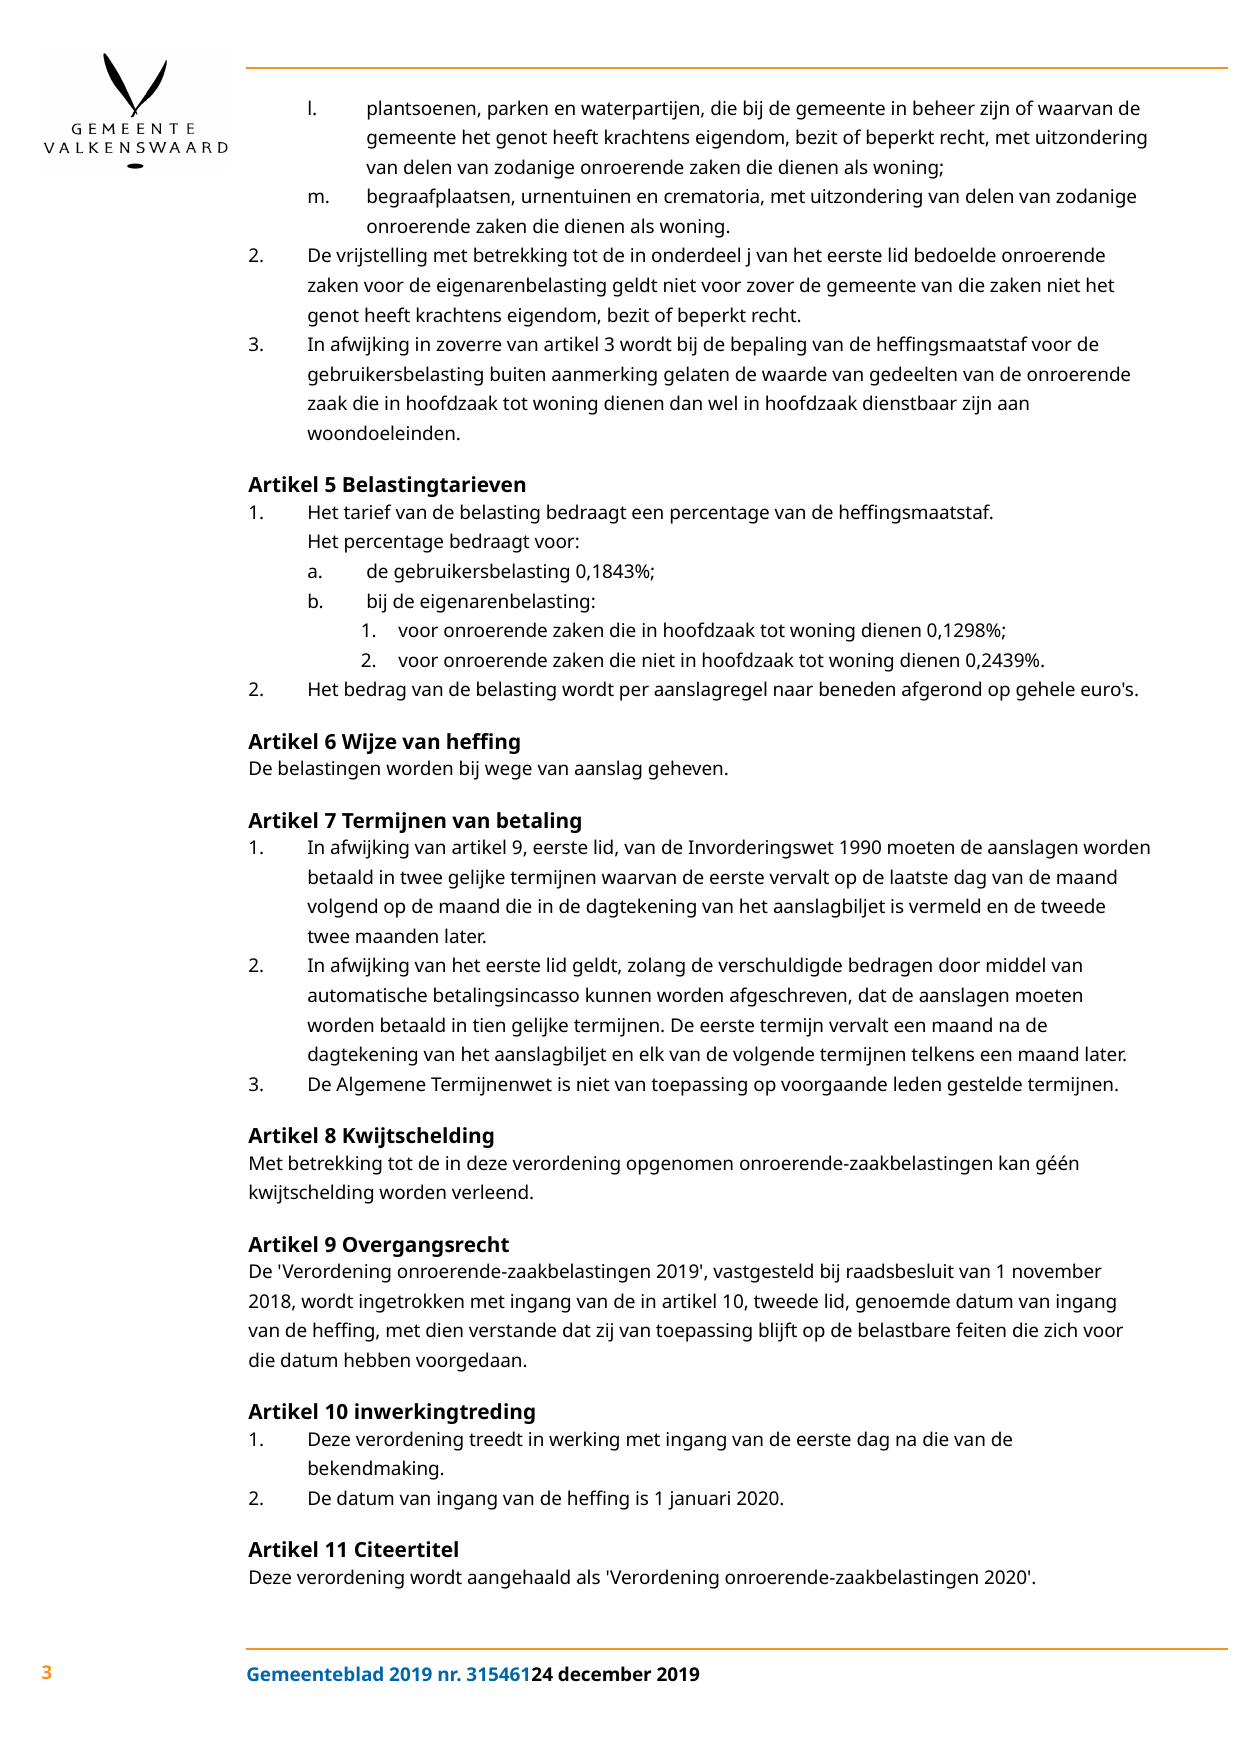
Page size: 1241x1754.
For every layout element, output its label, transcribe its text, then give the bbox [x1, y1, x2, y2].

list Het percentage bedraagt voor: [248, 529, 1152, 554]
text Artikel 6 Wijze van heffing [248, 727, 1152, 755]
list bij de eigenarenbelasting: [307, 588, 1152, 613]
list Deze verordening treedt in werking met ingang van de eerste dag na die van de bekendmaking. [248, 1426, 1152, 1481]
text Artikel 7 Termijnen van betaling [248, 806, 1152, 834]
text Artikel 10 inwerkingtreding [248, 1397, 1152, 1426]
text Artikel 8 Kwijtschelding [248, 1121, 1152, 1150]
list In afwijking in zoverre van artikel 3 wordt bij de bepaling van de heffingsmaatstaf voor de gebruikersbelasting buiten aanmerking gelaten de waarde van gedeelten van de onroerende zaak die in hoofdzaak tot woning dienen dan wel in hoofdzaak dienstbaar zijn aan woondoeleinden. [248, 331, 1152, 446]
picture [41, 47, 231, 172]
text Artikel 5 Belastingtarieven [248, 471, 1152, 499]
text Met betrekking tot de in deze verordening opgenomen onroerende-zaakbelastingen kan géén kwijtschelding worden verleend. [248, 1150, 1152, 1205]
list Het tarief van de belasting bedraagt een percentage van de heffingsmaatstaf. [248, 499, 1152, 525]
list In afwijking van het eerste lid geldt, zolang de verschuldigde bedragen door middel van automatische betalingsincasso kunnen worden afgeschreven, dat de aanslagen moeten worden betaald in tien gelijke termijnen. De eerste termijn vervalt een maand na de dagtekening van het aanslagbiljet en elk van de volgende termijnen telkens een maand later. [248, 953, 1152, 1067]
list De Algemene Termijnenwet is niet van toepassing op voorgaande leden gestelde termijnen. [248, 1071, 1152, 1097]
list De datum van ingang van de heffing is 1 januari 2020. [248, 1485, 1152, 1511]
text Artikel 11 Citeertitel [248, 1535, 1152, 1564]
list plantsoenen, parken en waterpartijen, die bij de gemeente in beheer zijn of waarvan de gemeente het genot heeft krachtens eigendom, bezit of beperkt recht, met uitzondering van delen van zodanige onroerende zaken die dienen als woning; [307, 95, 1152, 180]
list voor onroerende zaken die in hoofdzaak tot woning dienen 0,1298%; [361, 617, 1152, 643]
text De 'Verordening onroerende-zaakbelastingen 2019', vastgesteld bij raadsbesluit van 1 november 2018, wordt ingetrokken met ingang van de in artikel 10, tweede lid, genoemde datum van ingang van de heffing, met dien verstande dat zij van toepassing blijft op de belastbare feiten die zich voor die datum hebben voorgedaan. [248, 1258, 1152, 1373]
text De belastingen worden bij wege van aanslag geheven. [248, 755, 1152, 781]
list de gebruikersbelasting 0,1843%; [307, 558, 1152, 584]
list De vrijstelling met betrekking tot de in onderdeel j van het eerste lid bedoelde onroerende zaken voor de eigenarenbelasting geldt niet voor zover de gemeente van die zaken niet het genot heeft krachtens eigendom, bezit of beperkt recht. [248, 243, 1152, 328]
list begraafplaatsen, urnentuinen en crematoria, met uitzondering van delen van zodanige onroerende zaken die dienen als woning. [307, 183, 1152, 239]
text Deze verordening wordt aangehaald als 'Verordening onroerende-zaakbelastingen 2020'. [248, 1564, 1152, 1589]
list Het bedrag van de belasting wordt per aanslagregel naar beneden afgerond op gehele euro's. [248, 677, 1152, 702]
list In afwijking van artikel 9, eerste lid, van de Invorderingswet 1990 moeten de aanslagen worden betaald in twee gelijke termijnen waarvan de eerste vervalt op de laatste dag van de maand volgend op de maand die in de dagtekening van het aanslagbiljet is vermeld en de tweede twee maanden later. [248, 834, 1152, 949]
text Artikel 9 Overgangsrecht [248, 1230, 1152, 1258]
list voor onroerende zaken die niet in hoofdzaak tot woning dienen 0,2439%. [361, 647, 1152, 673]
